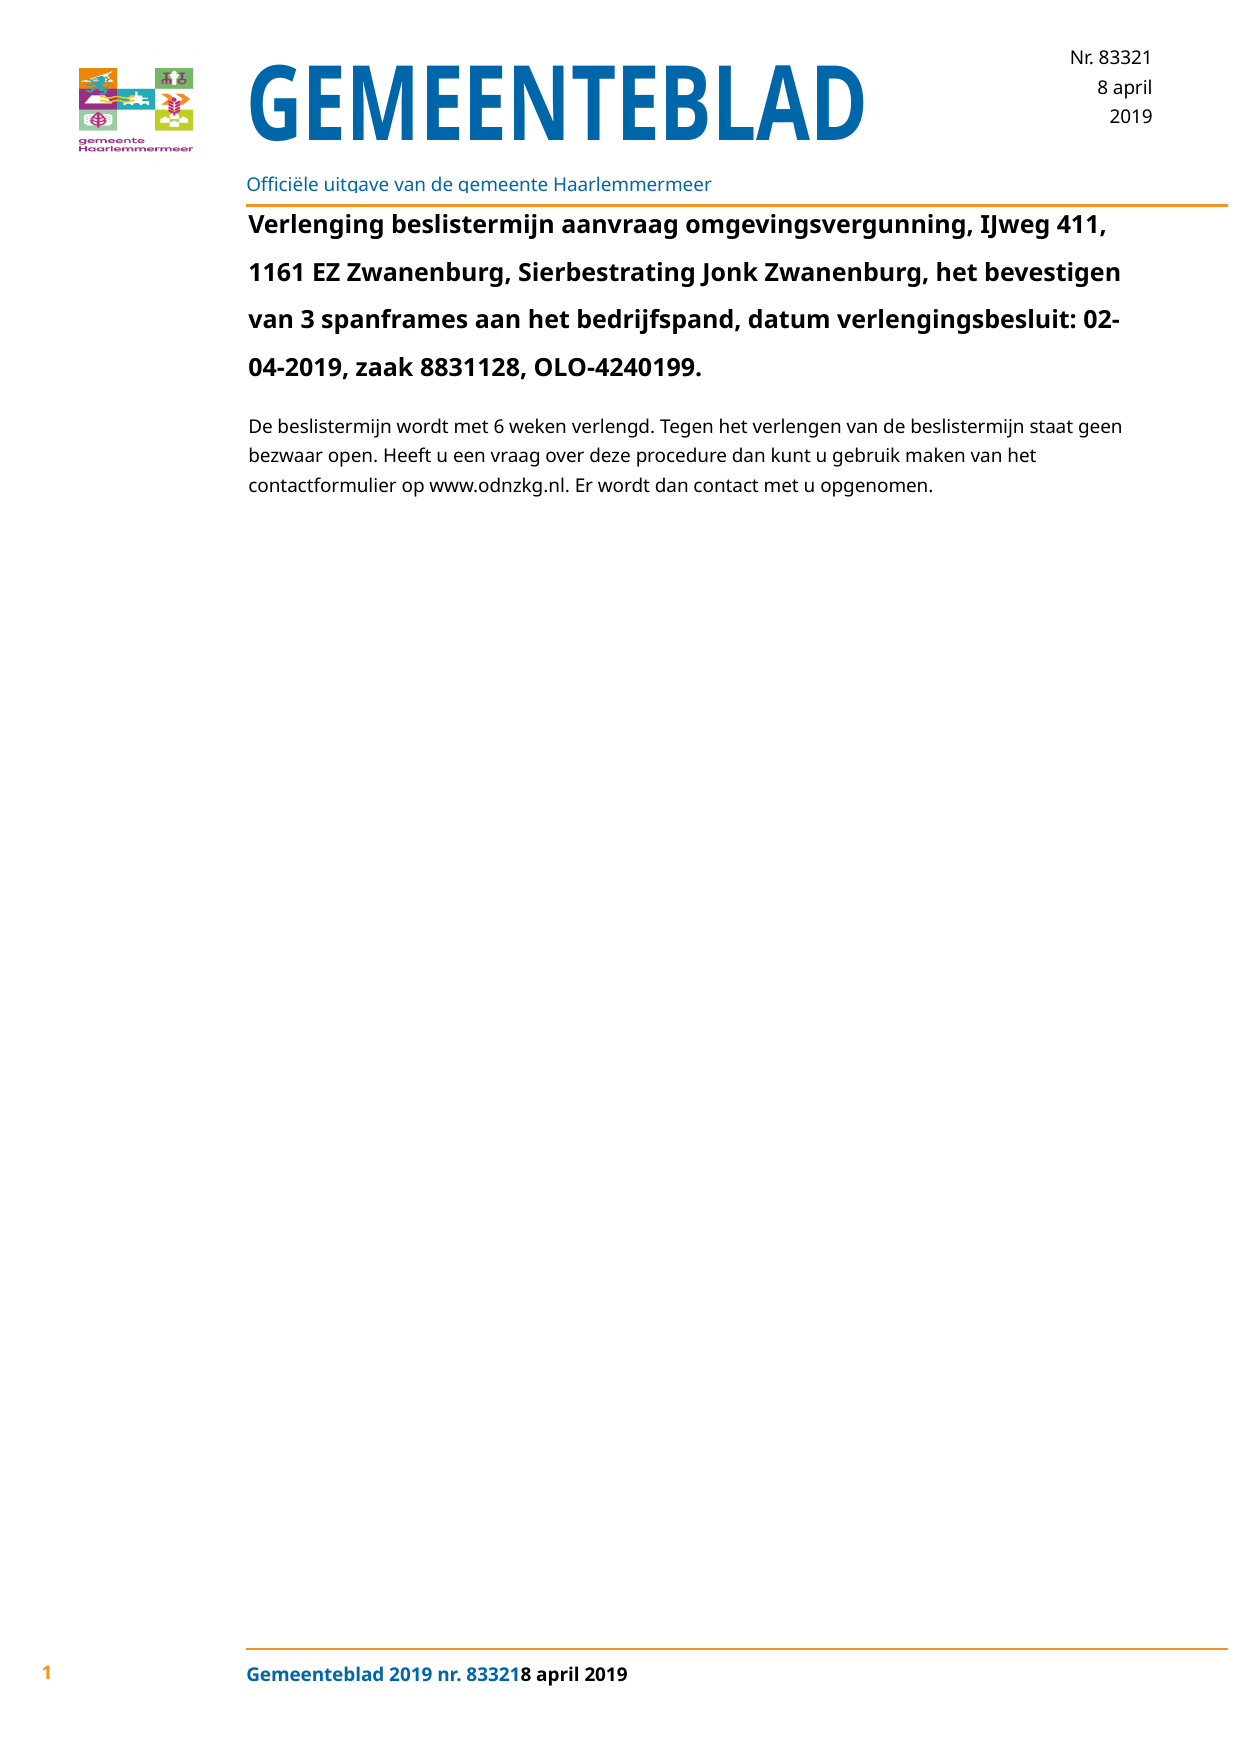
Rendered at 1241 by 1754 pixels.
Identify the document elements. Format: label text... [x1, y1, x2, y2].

text Verlenging beslistermijn aanvraag omgevingsvergunning, IJweg 411, 1161 EZ Zwanenburg, Sierbestrating Jonk Zwanenburg, het bevestigen van 3 spanframes aan het bedrijfspand, datum verlengingsbesluit: 02-04-2019, zaak 8831128, OLO-4240199. [248, 207, 1152, 384]
text De beslistermijn wordt met 6 weken verlengd. Tegen het verlengen van de beslistermijn staat geen bezwaar open. Heeft u een vraag over deze procedure dan kunt u gebruik maken van het contactformulier op www.odnzkg.nl. Er wordt dan contact met u opgenomen. [248, 413, 1152, 498]
picture [41, 47, 231, 172]
